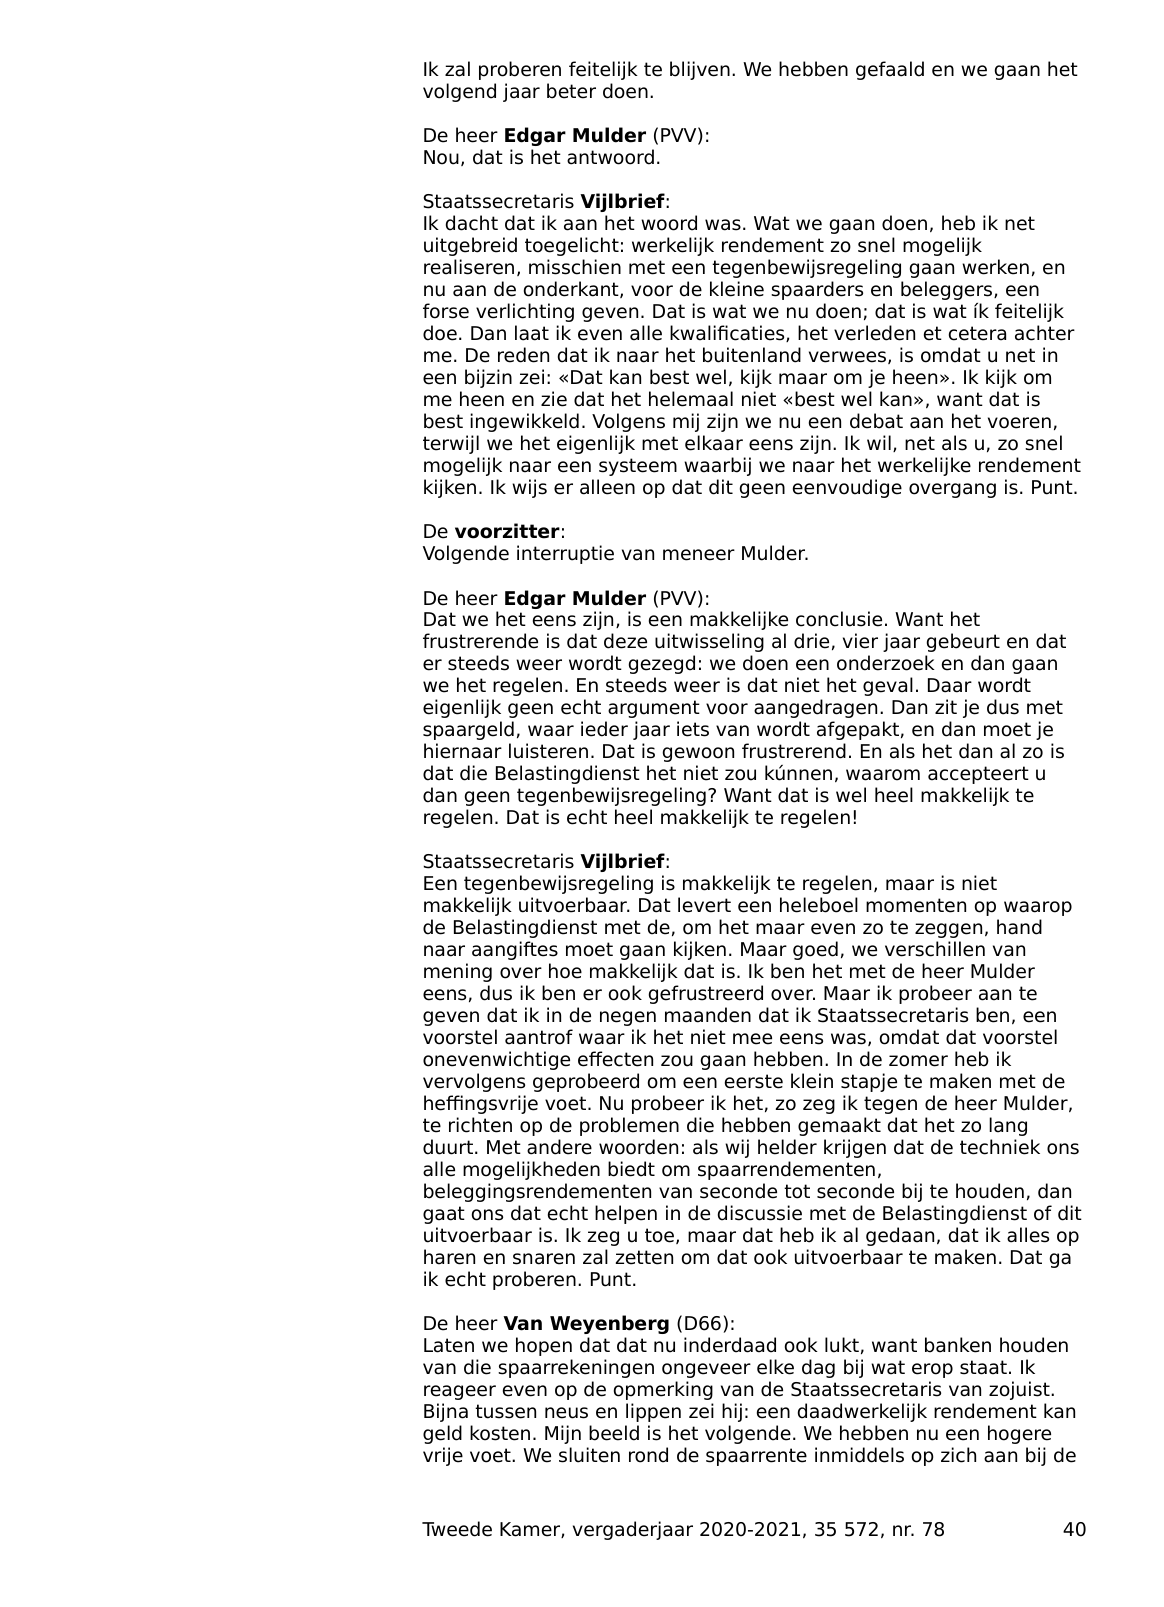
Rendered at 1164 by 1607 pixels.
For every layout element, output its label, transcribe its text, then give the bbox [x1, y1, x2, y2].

text Staatssecretaris Vijlbrief: [422, 191, 1087, 213]
text Nou, dat is het antwoord. [422, 147, 1087, 169]
text Ik dacht dat ik aan het woord was. Wat we gaan doen, heb ik net uitgebreid toegelicht: werkelijk rendement zo snel mogelijk realiseren, misschien met een tegenbewijsregeling gaan werken, en nu aan de onderkant, voor de kleine spaarders en beleggers, een forse verlichting geven. Dat is wat we nu doen; dat is wat ík feitelijk doe. Dan laat ik even alle kwalificaties, het verleden et cetera achter me. De reden dat ik naar het buitenland verwees, is omdat u net in een bijzin zei: «Dat kan best wel, kijk maar om je heen». Ik kijk om me heen en zie dat het helemaal niet «best wel kan», want dat is best ingewikkeld. Volgens mij zijn we nu een debat aan het voeren, terwijl we het eigenlijk met elkaar eens zijn. Ik wil, net als u, zo snel mogelijk naar een systeem waarbij we naar het werkelijke rendement kijken. Ik wijs er alleen op dat dit geen eenvoudige overgang is. Punt. [422, 213, 1087, 499]
text De voorzitter: [422, 521, 1087, 543]
text De heer Edgar Mulder (PVV): [422, 587, 1087, 609]
text Dat we het eens zijn, is een makkelijke conclusie. Want het frustrerende is dat deze uitwisseling al drie, vier jaar gebeurt en dat er steeds weer wordt gezegd: we doen een onderzoek en dan gaan we het regelen. En steeds weer is dat niet het geval. Daar wordt eigenlijk geen echt argument voor aangedragen. Dan zit je dus met spaargeld, waar ieder jaar iets van wordt afgepakt, en dan moet je hiernaar luisteren. Dat is gewoon frustrerend. En als het dan al zo is dat die Belastingdienst het niet zou kúnnen, waarom accepteert u dan geen tegenbewijsregeling? Want dat is wel heel makkelijk te regelen. Dat is echt heel makkelijk te regelen! [422, 609, 1087, 829]
text Laten we hopen dat dat nu inderdaad ook lukt, want banken houden van die spaarrekeningen ongeveer elke dag bij wat erop staat. Ik reageer even op de opmerking van de Staatssecretaris van zojuist. Bijna tussen neus en lippen zei hij: een daadwerkelijk rendement kan geld kosten. Mijn beeld is het volgende. We hebben nu een hogere vrije voet. We sluiten rond de spaarrente inmiddels op zich aan bij de [422, 1335, 1087, 1467]
text De heer Van Weyenberg (D66): [422, 1313, 1087, 1335]
text Een tegenbewijsregeling is makkelijk te regelen, maar is niet makkelijk uitvoerbaar. Dat levert een heleboel momenten op waarop de Belastingdienst met de, om het maar even zo te zeggen, hand naar aangiftes moet gaan kijken. Maar goed, we verschillen van mening over hoe makkelijk dat is. Ik ben het met de heer Mulder eens, dus ik ben er ook gefrustreerd over. Maar ik probeer aan te geven dat ik in de negen maanden dat ik Staatssecretaris ben, een voorstel aantrof waar ik het niet mee eens was, omdat dat voorstel onevenwichtige effecten zou gaan hebben. In de zomer heb ik vervolgens geprobeerd om een eerste klein stapje te maken met de heffingsvrije voet. Nu probeer ik het, zo zeg ik tegen de heer Mulder, te richten op de problemen die hebben gemaakt dat het zo lang duurt. Met andere woorden: als wij helder krijgen dat de techniek ons alle mogelijkheden biedt om spaarrendementen, beleggingsrendementen van seconde tot seconde bij te houden, dan gaat ons dat echt helpen in de discussie met de Belastingdienst of dit uitvoerbaar is. Ik zeg u toe, maar dat heb ik al gedaan, dat ik alles op haren en snaren zal zetten om dat ook uitvoerbaar te maken. Dat ga ik echt proberen. Punt. [422, 873, 1087, 1291]
text De heer Edgar Mulder (PVV): [422, 125, 1087, 147]
text Volgende interruptie van meneer Mulder. [422, 543, 1087, 565]
text Staatssecretaris Vijlbrief: [422, 851, 1087, 873]
text Ik zal proberen feitelijk te blijven. We hebben gefaald en we gaan het volgend jaar beter doen. [422, 59, 1087, 103]
